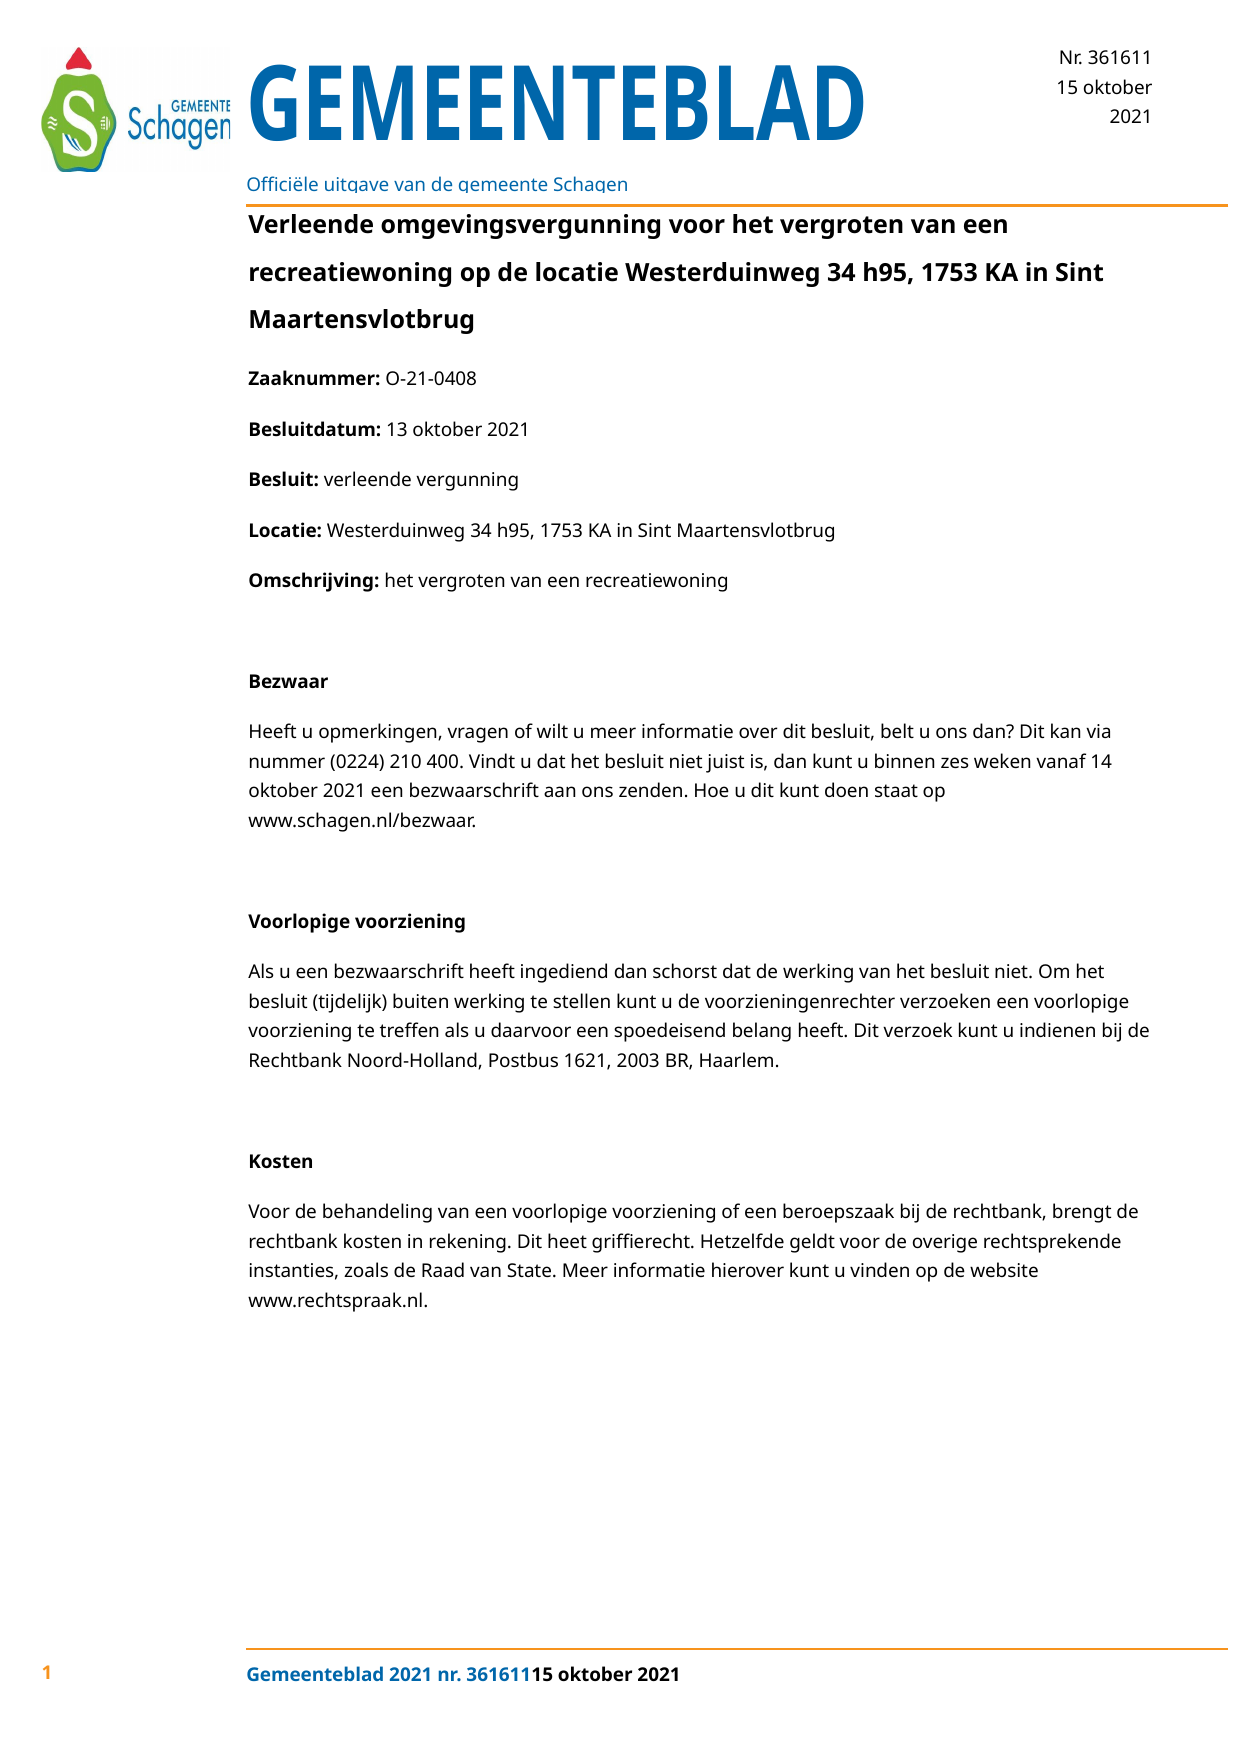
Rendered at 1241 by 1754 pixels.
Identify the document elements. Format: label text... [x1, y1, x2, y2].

text Kosten [248, 1148, 1152, 1174]
text Als u een bezwaarschrift heeft ingediend dan schorst dat de werking van het besluit niet. Om het besluit (tijdelijk) buiten werking te stellen kunt u de voorzieningenrechter verzoeken een voorlopige voorziening te treffen als u daarvoor een spoedeisend belang heeft. Dit verzoek kunt u indienen bij de Rechtbank Noord-Holland, Postbus 1621, 2003 BR, Haarlem. [248, 958, 1152, 1073]
text Voorlopige voorziening [248, 908, 1152, 934]
text Verleende omgevingsvergunning voor het vergroten van een recreatiewoning op de locatie Westerduinweg 34 h95, 1753 KA in Sint Maartensvlotbrug [248, 207, 1152, 336]
text Zaaknummer: O-21-0408 [248, 366, 1152, 391]
text Heeft u opmerkingen, vragen of wilt u meer informatie over dit besluit, belt u ons dan? Dit kan via nummer (0224) 210 400. Vindt u dat het besluit niet juist is, dan kunt u binnen zes weken vanaf 14 oktober 2021 een bezwaarschrift aan ons zenden. Hoe u dit kunt doen staat op www.schagen.nl/bezwaar. [248, 718, 1152, 833]
text Besluitdatum: 13 oktober 2021 [248, 416, 1152, 442]
picture [41, 47, 231, 172]
text Locatie: Westerduinweg 34 h95, 1753 KA in Sint Maartensvlotbrug [248, 517, 1152, 542]
text Bezwaar [248, 668, 1152, 694]
text Omschrijving: het vergroten van een recreatiewoning [248, 567, 1152, 593]
text Besluit: verleende vergunning [248, 466, 1152, 492]
text Voor de behandeling van een voorlopige voorziening of een beroepszaak bij de rechtbank, brengt de rechtbank kosten in rekening. Dit heet griffierecht. Hetzelfde geldt voor de overige rechtsprekende instanties, zoals de Raad van State. Meer informatie hierover kunt u vinden op de website www.rechtspraak.nl. [248, 1198, 1152, 1313]
